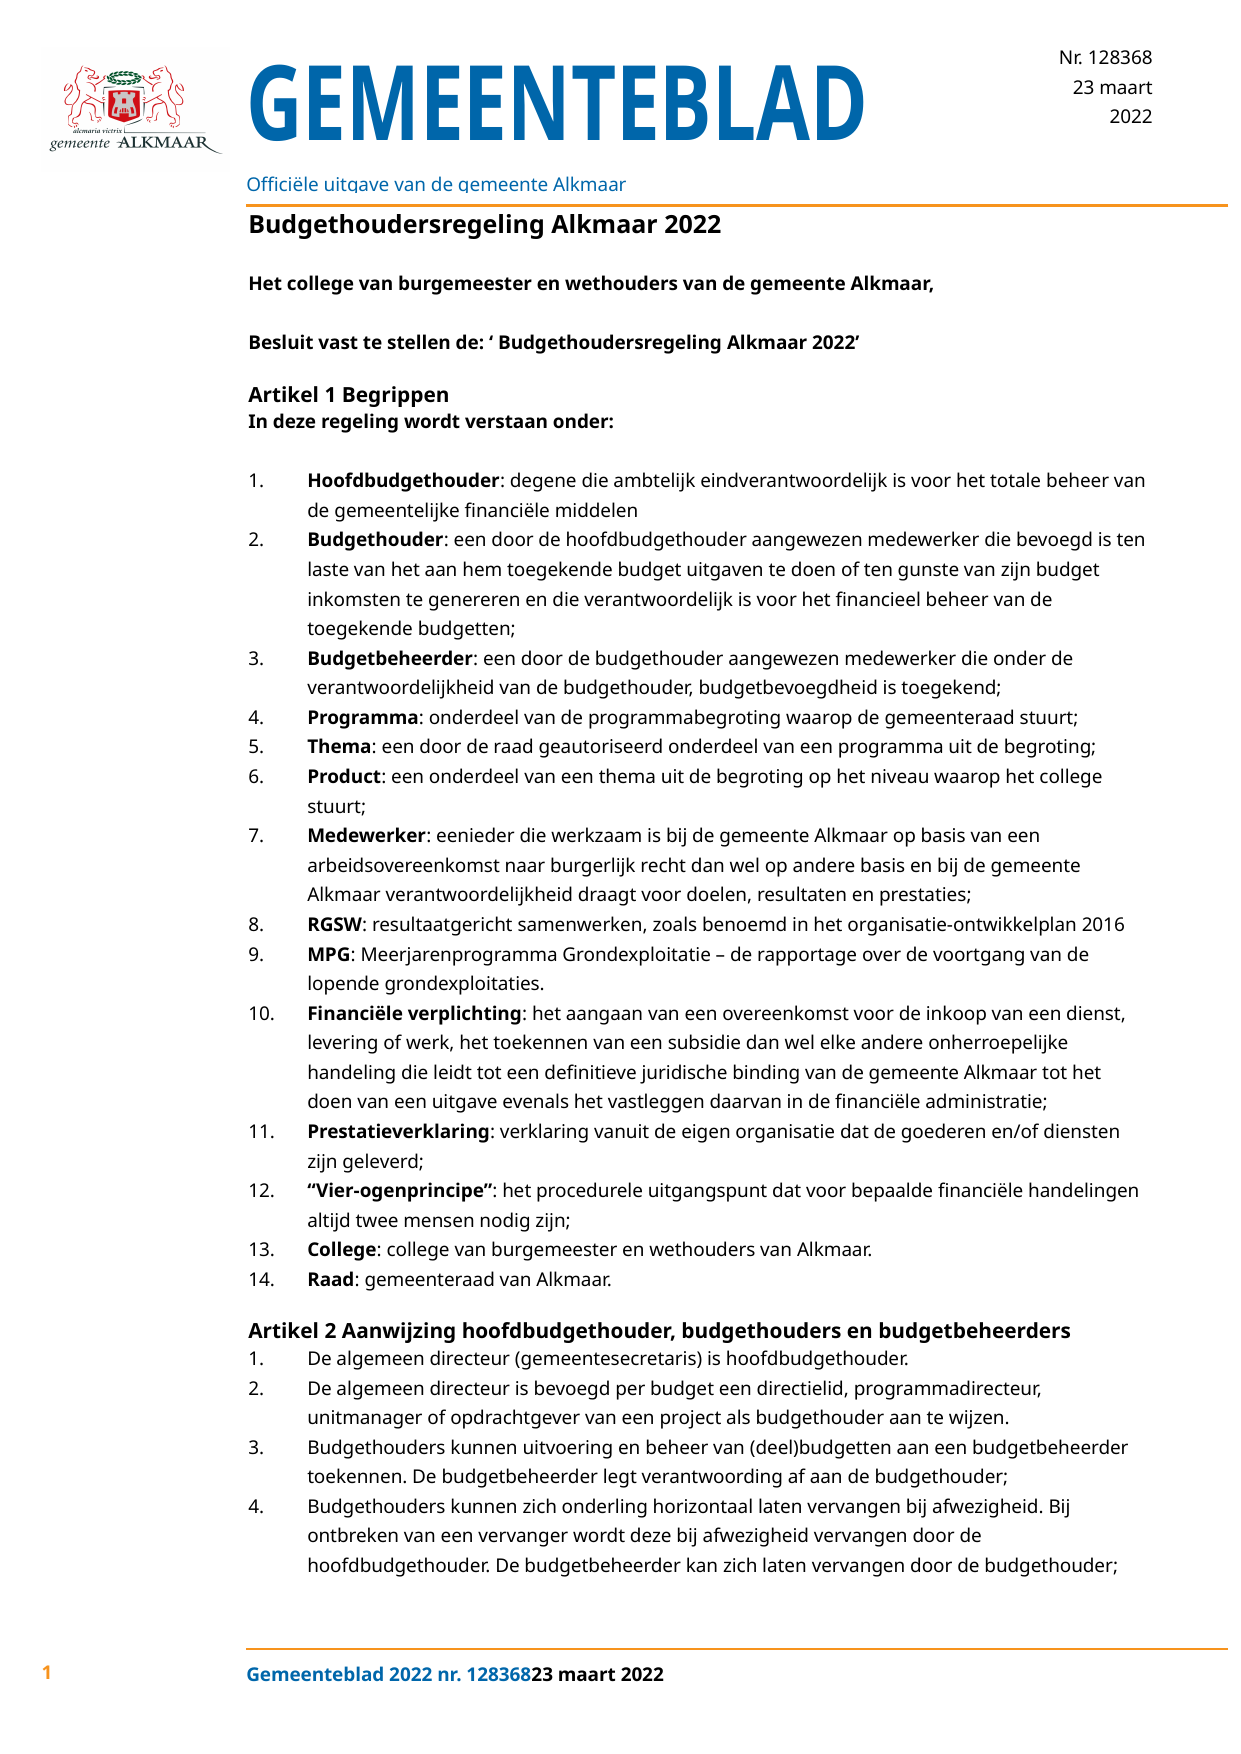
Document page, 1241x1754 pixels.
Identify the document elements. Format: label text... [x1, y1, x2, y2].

list Medewerker: eenieder die werkzaam is bij de gemeente Alkmaar op basis van een arbeidsovereenkomst naar burgerlijk recht dan wel op andere basis en bij de gemeente Alkmaar verantwoordelijkheid draagt voor doelen, resultaten en prestaties; [248, 822, 1152, 907]
list Programma: onderdeel van de programmabegroting waarop de gemeenteraad stuurt; [248, 704, 1152, 730]
list Budgetbeheerder: een door de budgethouder aangewezen medewerker die onder de verantwoordelijkheid van de budgethouder, budgetbevoegdheid is toegekend; [248, 645, 1152, 700]
list Financiële verplichting: het aangaan van een overeenkomst voor de inkoop van een dienst, levering of werk, het toekennen van een subsidie dan wel elke andere onherroepelijke handeling die leidt tot een definitieve juridische binding van de gemeente Alkmaar tot het doen van een uitgave evenals het vastleggen daarvan in de financiële administratie; [248, 1000, 1152, 1114]
list De algemeen directeur is bevoegd per budget een directielid, programmadirecteur, unitmanager of opdrachtgever van een project als budgethouder aan te wijzen. [248, 1375, 1152, 1430]
list Product: een onderdeel van een thema uit de begroting op het niveau waarop het college stuurt; [248, 763, 1152, 819]
picture [41, 47, 231, 172]
text Besluit vast te stellen de: ‘ Budgethoudersregeling Alkmaar 2022’ [248, 329, 1152, 355]
list MPG: Meerjarenprogramma Grondexploitatie – de rapportage over de voortgang van de lopende grondexploitaties. [248, 941, 1152, 996]
list Prestatieverklaring: verklaring vanuit de eigen organisatie dat de goederen en/of diensten zijn geleverd; [248, 1118, 1152, 1174]
list “Vier-ogenprincipe”: het procedurele uitgangspunt dat voor bepaalde financiële handelingen altijd twee mensen nodig zijn; [248, 1177, 1152, 1233]
text Het college van burgemeester en wethouders van de gemeente Alkmaar, [248, 270, 1152, 296]
list Hoofdbudgethouder: degene die ambtelijk eindverantwoordelijk is voor het totale beheer van de gemeentelijke financiële middelen [248, 467, 1152, 523]
list Thema: een door de raad geautoriseerd onderdeel van een programma uit de begroting; [248, 734, 1152, 759]
list Budgethouders kunnen zich onderling horizontaal laten vervangen bij afwezigheid. Bij ontbreken van een vervanger wordt deze bij afwezigheid vervangen door de hoofdbudgethouder. De budgetbeheerder kan zich laten vervangen door de budgethouder; [248, 1493, 1152, 1578]
text Artikel 2 Aanwijzing hoofdbudgethouder, budgethouders en budgetbeheerders [248, 1317, 1152, 1345]
list De algemeen directeur (gemeentesecretaris) is hoofdbudgethouder. [248, 1345, 1152, 1371]
text Artikel 1 Begrippen [248, 380, 1152, 408]
list Budgethouders kunnen uitvoering en beheer van (deel)budgetten aan een budgetbeheerder toekennen. De budgetbeheerder legt verantwoording af aan de budgethouder; [248, 1434, 1152, 1489]
text Budgethoudersregeling Alkmaar 2022 [248, 207, 1152, 241]
list RGSW: resultaatgericht samenwerken, zoals benoemd in het organisatie-ontwikkelplan 2016 [248, 911, 1152, 937]
list College: college van burgemeester en wethouders van Alkmaar. [248, 1237, 1152, 1262]
text In deze regeling wordt verstaan onder: [248, 408, 1152, 434]
list Budgethouder: een door de hoofdbudgethouder aangewezen medewerker die bevoegd is ten laste van het aan hem toegekende budget uitgaven te doen of ten gunste van zijn budget inkomsten te genereren en die verantwoordelijk is voor het financieel beheer van de toegekende budgetten; [248, 527, 1152, 641]
list Raad: gemeenteraad van Alkmaar. [248, 1266, 1152, 1292]
